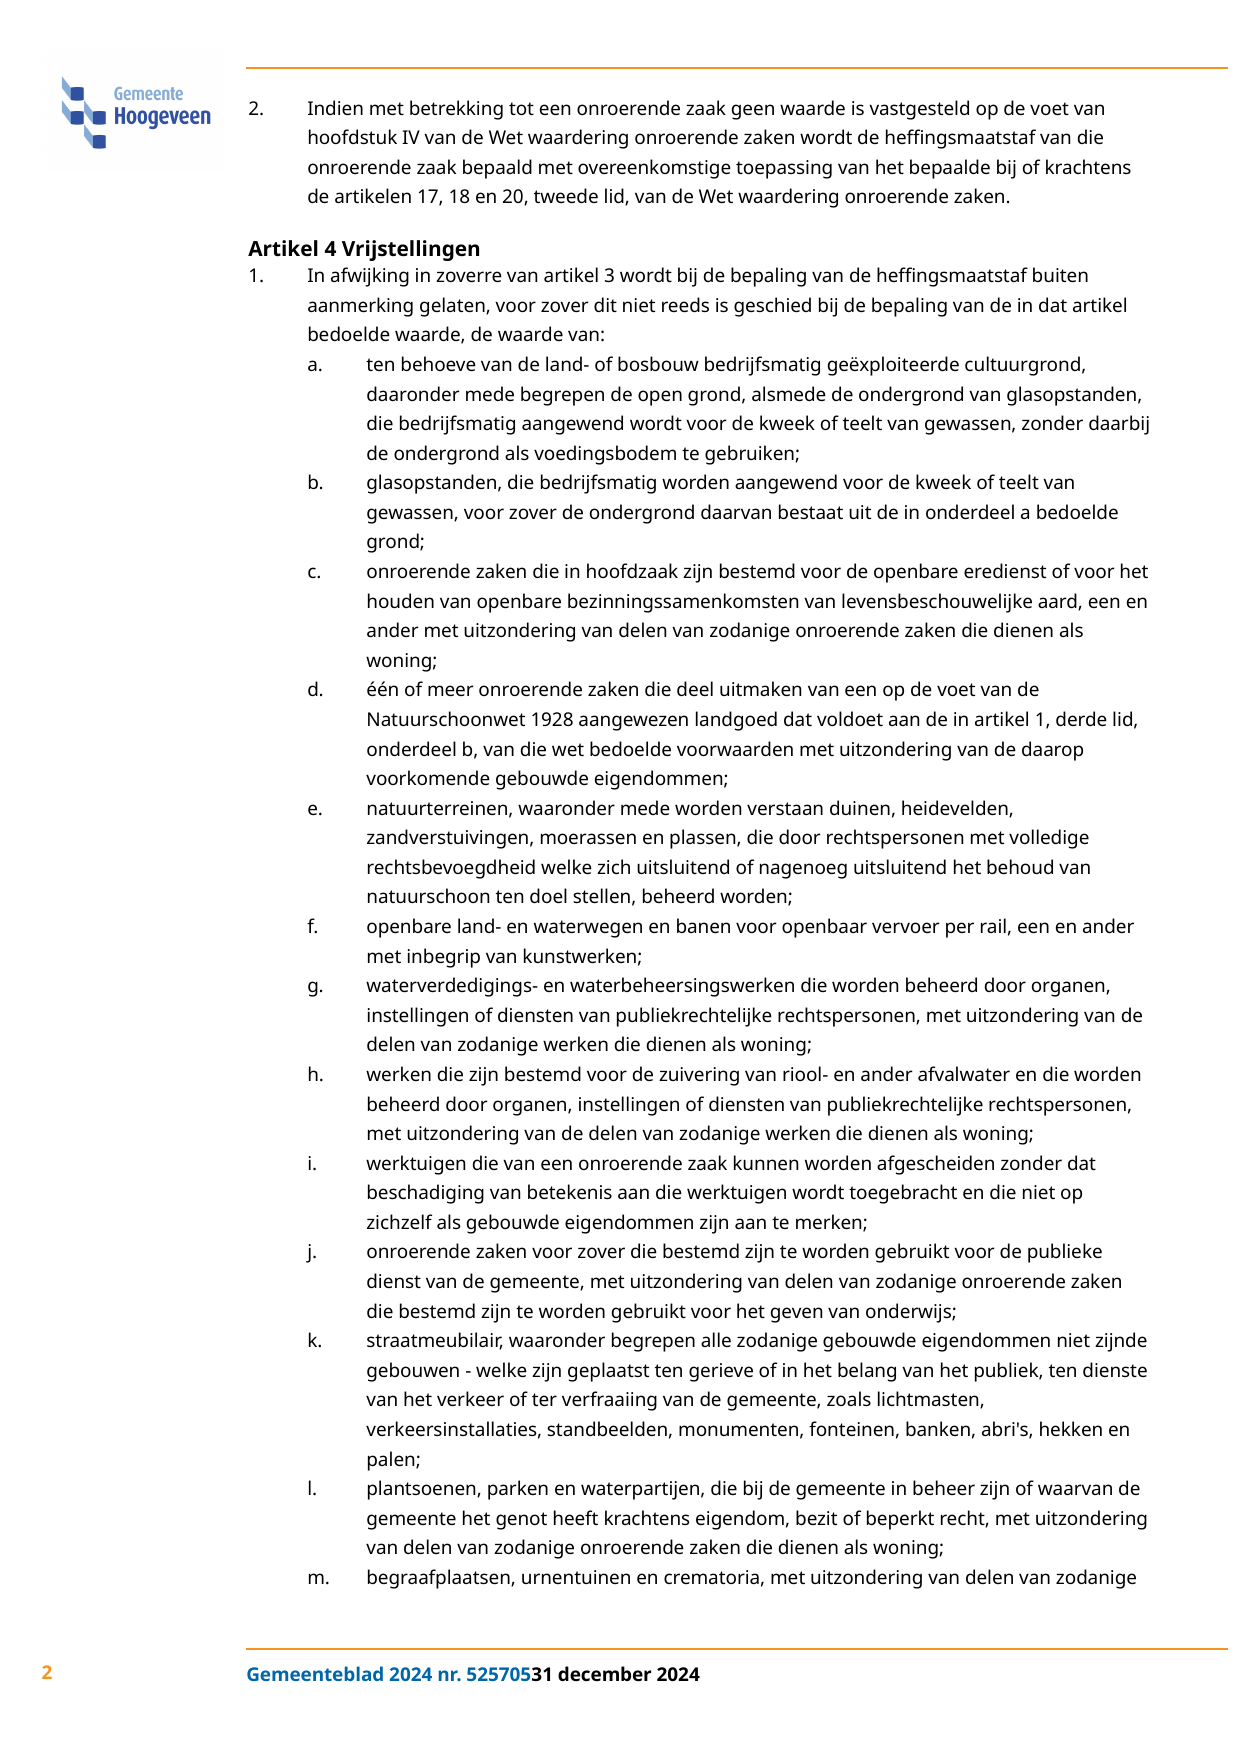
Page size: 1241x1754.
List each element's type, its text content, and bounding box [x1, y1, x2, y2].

list straatmeubilair, waaronder begrepen alle zodanige gebouwde eigendommen niet zijnde gebouwen - welke zijn geplaatst ten gerieve of in het belang van het publiek, ten dienste van het verkeer of ter verfraaiing van de gemeente, zoals lichtmasten, verkeersinstallaties, standbeelden, monumenten, fonteinen, banken, abri's, hekken en palen; [307, 1327, 1152, 1471]
list natuurterreinen, waaronder mede worden verstaan duinen, heidevelden, zandverstuivingen, moerassen en plassen, die door rechtspersonen met volledige rechtsbevoegdheid welke zich uitsluitend of nagenoeg uitsluitend het behoud van natuurschoon ten doel stellen, beheerd worden; [307, 795, 1152, 909]
list waterverdedigings- en waterbeheersingswerken die worden beheerd door organen, instellingen of diensten van publiekrechtelijke rechtspersonen, met uitzondering van de delen van zodanige werken die dienen als woning; [307, 972, 1152, 1057]
list onroerende zaken voor zover die bestemd zijn te worden gebruikt voor de publieke dienst van de gemeente, met uitzondering van delen van zodanige onroerende zaken die bestemd zijn te worden gebruikt voor het geven van onderwijs; [307, 1239, 1152, 1323]
list Indien met betrekking tot een onroerende zaak geen waarde is vastgesteld op de voet van hoofdstuk IV van de Wet waardering onroerende zaken wordt de heffingsmaatstaf van die onroerende zaak bepaald met overeenkomstige toepassing van het bepaalde bij of krachtens de artikelen 17, 18 en 20, tweede lid, van de Wet waardering onroerende zaken. [248, 95, 1152, 209]
list ten behoeve van de land- of bosbouw bedrijfsmatig geëxploiteerde cultuurgrond, daaronder mede begrepen de open grond, alsmede de ondergrond van glasopstanden, die bedrijfsmatig aangewend wordt voor de kweek of teelt van gewassen, zonder daarbij de ondergrond als voedingsbodem te gebruiken; [307, 351, 1152, 466]
list begraafplaatsen, urnentuinen en crematoria, met uitzondering van delen van zodanige [307, 1564, 1152, 1590]
list onroerende zaken die in hoofdzaak zijn bestemd voor de openbare eredienst of voor het houden van openbare bezinningssamenkomsten van levensbeschouwelijke aard, een en ander met uitzondering van delen van zodanige onroerende zaken die dienen als woning; [307, 558, 1152, 673]
list werktuigen die van een onroerende zaak kunnen worden afgescheiden zonder dat beschadiging van betekenis aan die werktuigen wordt toegebracht en die niet op zichzelf als gebouwde eigendommen zijn aan te merken; [307, 1150, 1152, 1235]
list werken die zijn bestemd voor de zuivering van riool- en ander afvalwater en die worden beheerd door organen, instellingen of diensten van publiekrechtelijke rechtspersonen, met uitzondering van de delen van zodanige werken die dienen als woning; [307, 1061, 1152, 1146]
list In afwijking in zoverre van artikel 3 wordt bij de bepaling van de heffingsmaatstaf buiten aanmerking gelaten, voor zover dit niet reeds is geschied bij de bepaling van de in dat artikel bedoelde waarde, de waarde van: [248, 262, 1152, 347]
list plantsoenen, parken en waterpartijen, die bij de gemeente in beheer zijn of waarvan de gemeente het genot heeft krachtens eigendom, bezit of beperkt recht, met uitzondering van delen van zodanige onroerende zaken die dienen als woning; [307, 1475, 1152, 1560]
picture [41, 47, 231, 172]
list openbare land- en waterwegen en banen voor openbaar vervoer per rail, een en ander met inbegrip van kunstwerken; [307, 913, 1152, 968]
text Artikel 4 Vrijstellingen [248, 234, 1152, 262]
list glasopstanden, die bedrijfsmatig worden aangewend voor de kweek of teelt van gewassen, voor zover de ondergrond daarvan bestaat uit de in onderdeel a bedoelde grond; [307, 469, 1152, 554]
list één of meer onroerende zaken die deel uitmaken van een op de voet van de Natuurschoonwet 1928 aangewezen landgoed dat voldoet aan de in artikel 1, derde lid, onderdeel b, van die wet bedoelde voorwaarden met uitzondering van de daarop voorkomende gebouwde eigendommen; [307, 677, 1152, 791]
